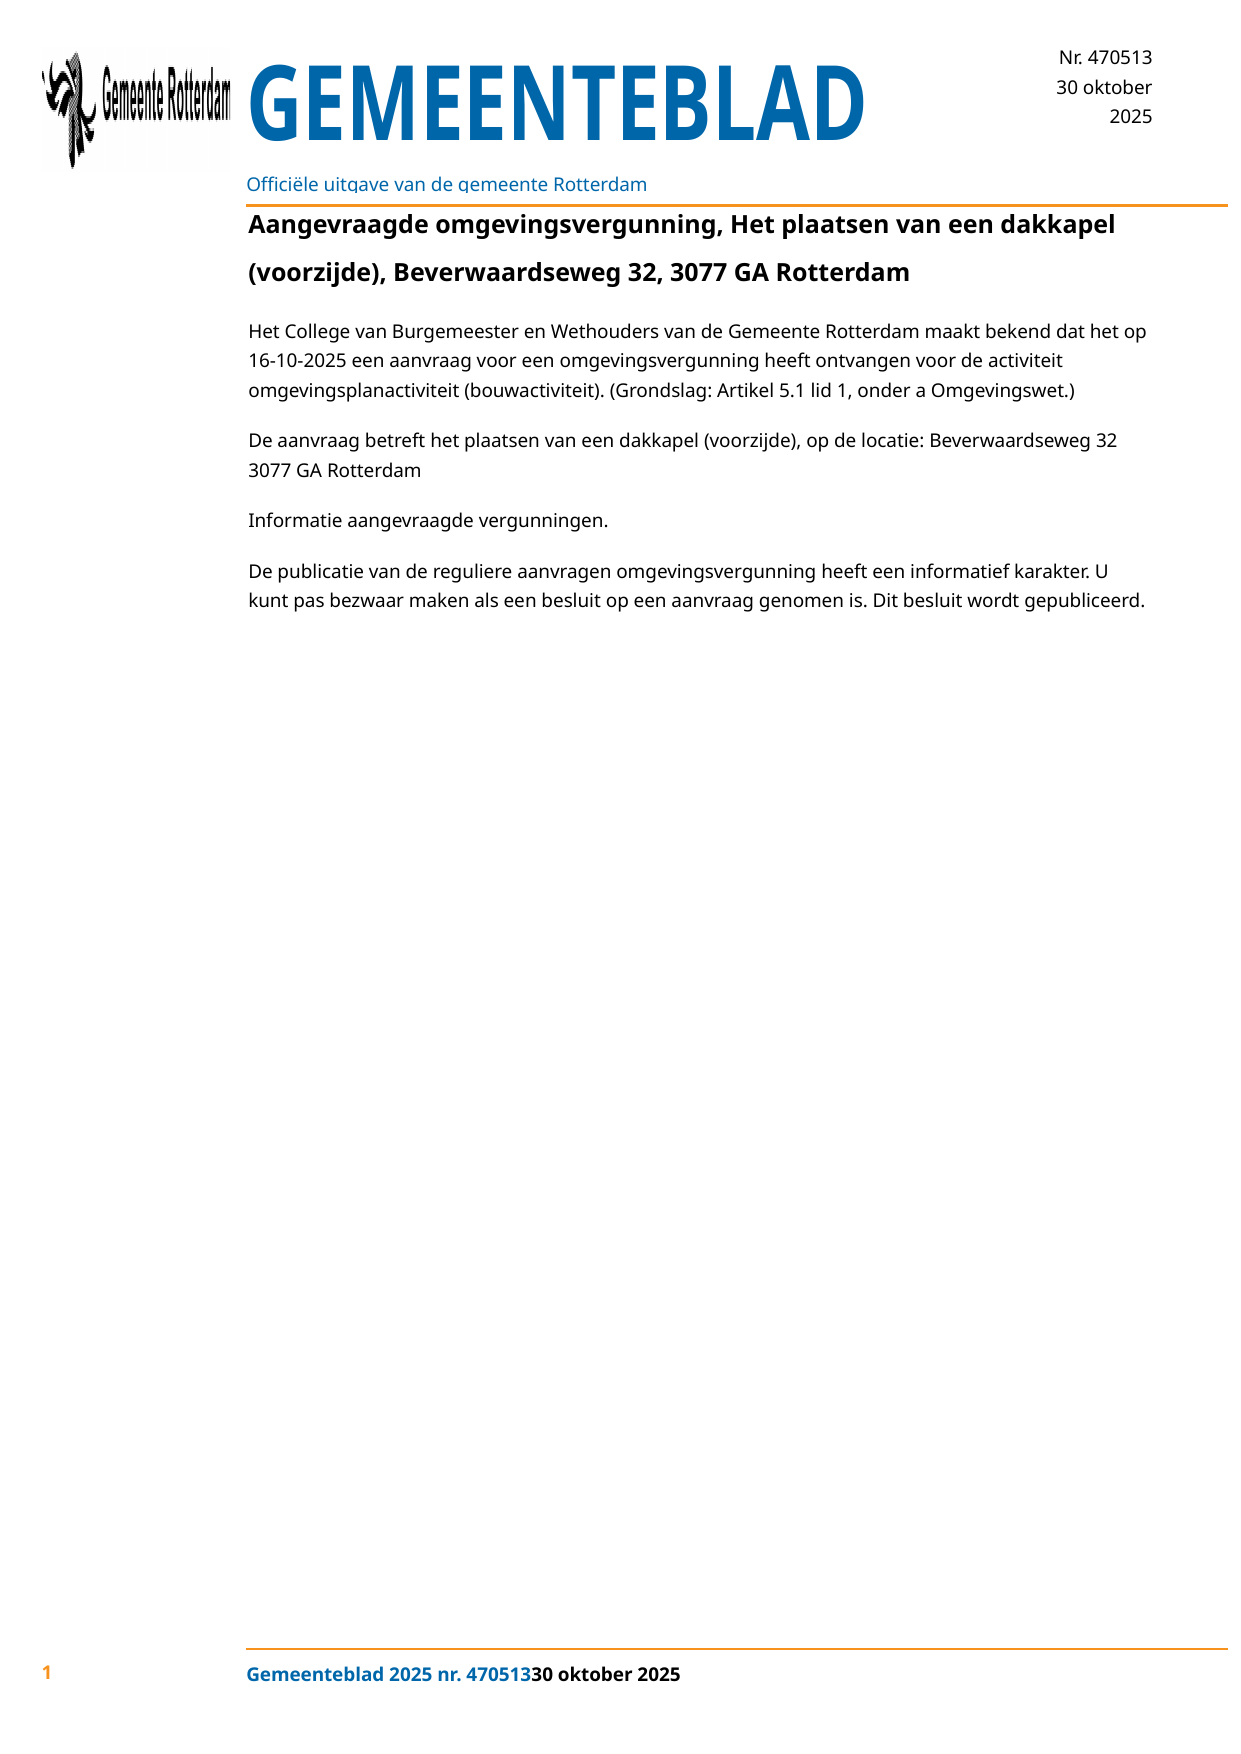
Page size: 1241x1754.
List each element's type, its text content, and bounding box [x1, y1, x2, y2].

text De aanvraag betreft het plaatsen van een dakkapel (voorzijde), op de locatie: Beverwaardseweg 32 3077 GA Rotterdam [248, 427, 1152, 483]
text Aangevraagde omgevingsvergunning, Het plaatsen van een dakkapel (voorzijde), Beverwaardseweg 32, 3077 GA Rotterdam [248, 207, 1152, 288]
text De publicatie van de reguliere aanvragen omgevingsvergunning heeft een informatief karakter. U kunt pas bezwaar maken als een besluit op een aanvraag genomen is. Dit besluit wordt gepubliceerd. [248, 558, 1152, 613]
text Informatie aangevraagde vergunningen. [248, 507, 1152, 533]
picture [41, 47, 231, 172]
text Het College van Burgemeester en Wethouders van de Gemeente Rotterdam maakt bekend dat het op 16-10-2025 een aanvraag voor een omgevingsvergunning heeft ontvangen voor de activiteit omgevingsplanactiviteit (bouwactiviteit). (Grondslag: Artikel 5.1 lid 1, onder a Omgevingswet.) [248, 318, 1152, 403]
